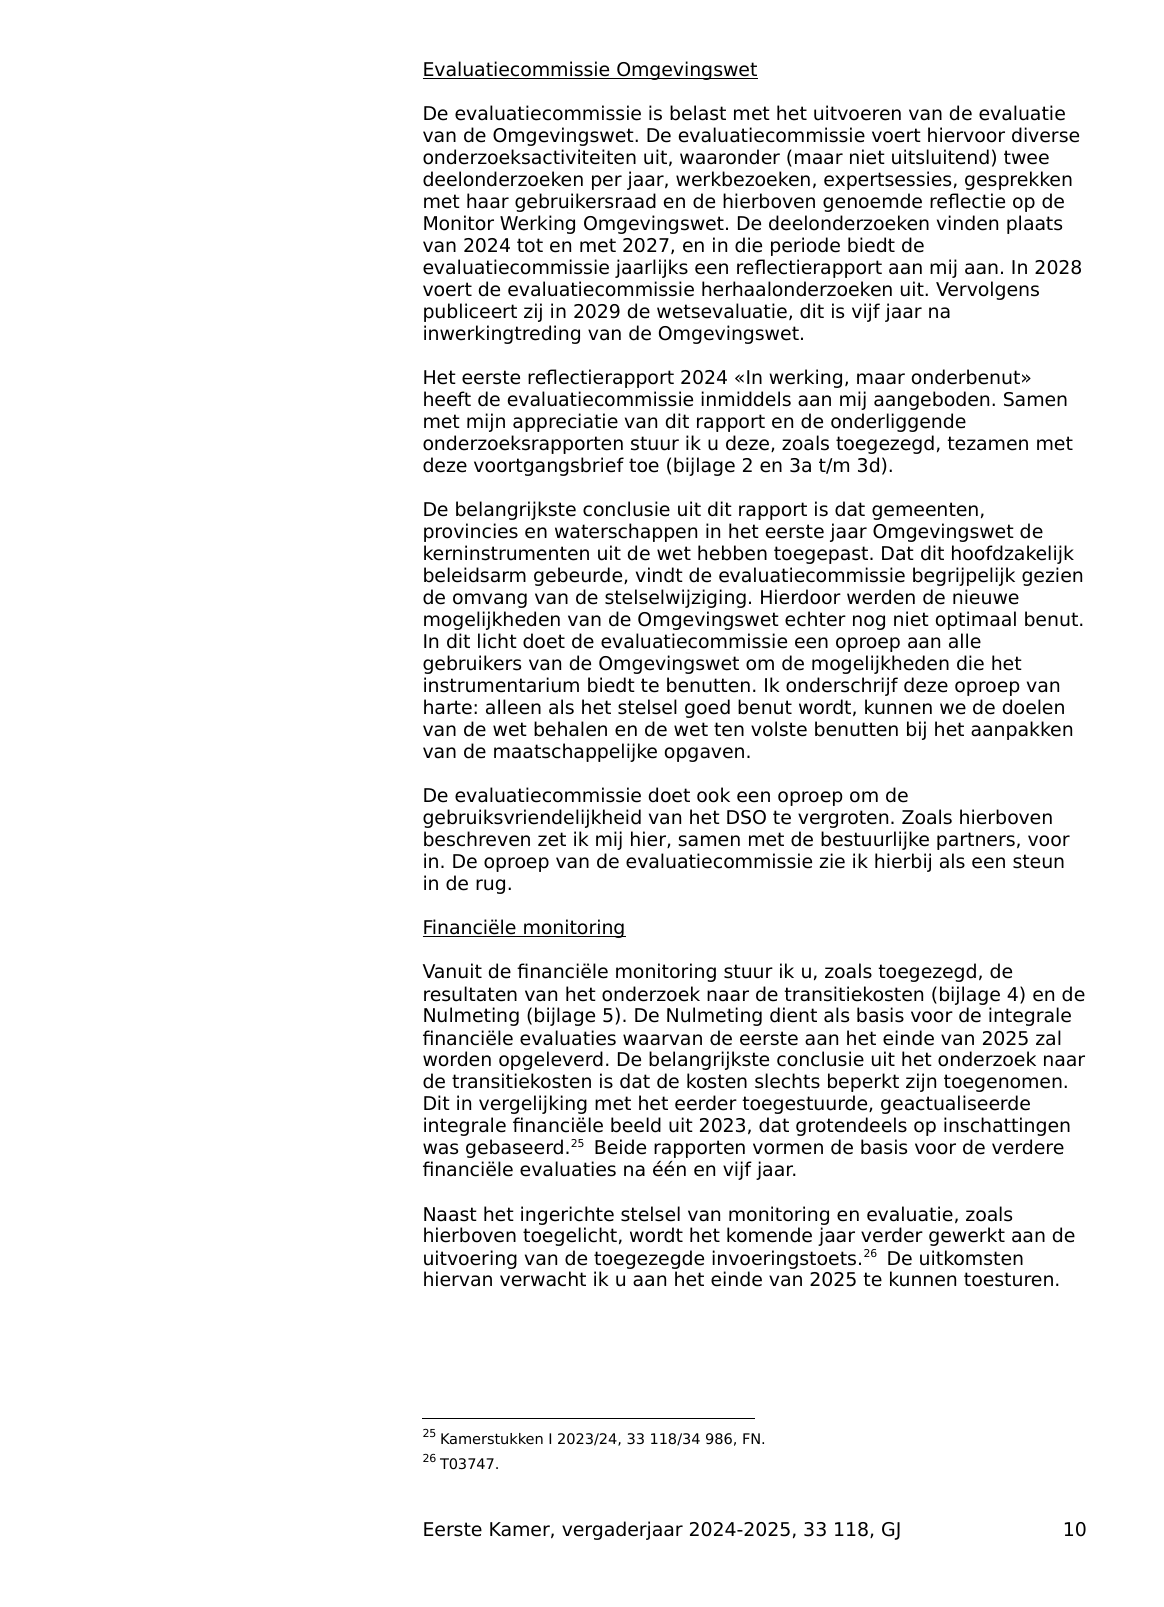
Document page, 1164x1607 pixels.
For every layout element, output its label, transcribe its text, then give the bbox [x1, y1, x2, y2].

text De evaluatiecommissie is belast met het uitvoeren van de evaluatie van de Omgevingswet. De evaluatiecommissie voert hiervoor diverse onderzoeksactiviteiten uit, waaronder (maar niet uitsluitend) twee deelonderzoeken per jaar, werkbezoeken, expertsessies, gesprekken met haar gebruikersraad en de hierboven genoemde reflectie op de Monitor Werking Omgevingswet. De deelonderzoeken vinden plaats van 2024 tot en met 2027, en in die periode biedt de evaluatiecommissie jaarlijks een reflectierapport aan mij aan. In 2028 voert de evaluatiecommissie herhaalonderzoeken uit. Vervolgens publiceert zij in 2029 de wetsevaluatie, dit is vijf jaar na inwerkingtreding van de Omgevingswet. [422, 103, 1087, 345]
text Naast het ingerichte stelsel van monitoring en evaluatie, zoals hierboven toegelicht, wordt het komende jaar verder gewerkt aan de uitvoering van de toegezegde invoeringstoets. De uitkomsten hiervan verwacht ik u aan het einde van 2025 te kunnen toesturen. [422, 1203, 1087, 1291]
subtitle Evaluatiecommissie Omgevingswet [422, 59, 1087, 81]
text De belangrijkste conclusie uit dit rapport is dat gemeenten, provincies en waterschappen in het eerste jaar Omgevingswet de kerninstrumenten uit de wet hebben toegepast. Dat dit hoofdzakelijk beleidsarm gebeurde, vindt de evaluatiecommissie begrijpelijk gezien de omvang van de stelselwijziging. Hierdoor werden de nieuwe mogelijkheden van de Omgevingswet echter nog niet optimaal benut. In dit licht doet de evaluatiecommissie een oproep aan alle gebruikers van de Omgevingswet om de mogelijkheden die het instrumentarium biedt te benutten. Ik onderschrijf deze oproep van harte: alleen als het stelsel goed benut wordt, kunnen we de doelen van de wet behalen en de wet ten volste benutten bij het aanpakken van de maatschappelijke opgaven. [422, 499, 1087, 763]
subtitle Financiële monitoring [422, 917, 1087, 939]
text Kamerstukken I 2023/24, 33 118/34 986, FN. [422, 1427, 1087, 1449]
text T03747. [422, 1452, 1087, 1474]
text Vanuit de financiële monitoring stuur ik u, zoals toegezegd, de resultaten van het onderzoek naar de transitiekosten (bijlage 4) en de Nulmeting (bijlage 5). De Nulmeting dient als basis voor de integrale financiële evaluaties waarvan de eerste aan het einde van 2025 zal worden opgeleverd. De belangrijkste conclusie uit het onderzoek naar de transitiekosten is dat de kosten slechts beperkt zijn toegenomen. Dit in vergelijking met het eerder toegestuurde, geactualiseerde integrale financiële beeld uit 2023, dat grotendeels op inschattingen was gebaseerd. Beide rapporten vormen de basis voor de verdere financiële evaluaties na één en vijf jaar. [422, 961, 1087, 1181]
text Het eerste reflectierapport 2024 «In werking, maar onderbenut» heeft de evaluatiecommissie inmiddels aan mij aangeboden. Samen met mijn appreciatie van dit rapport en de onderliggende onderzoeksrapporten stuur ik u deze, zoals toegezegd, tezamen met deze voortgangsbrief toe (bijlage 2 en 3a t/m 3d). [422, 367, 1087, 477]
text De evaluatiecommissie doet ook een oproep om de gebruiksvriendelijkheid van het DSO te vergroten. Zoals hierboven beschreven zet ik mij hier, samen met de bestuurlijke partners, voor in. De oproep van de evaluatiecommissie zie ik hierbij als een steun in de rug. [422, 785, 1087, 895]
